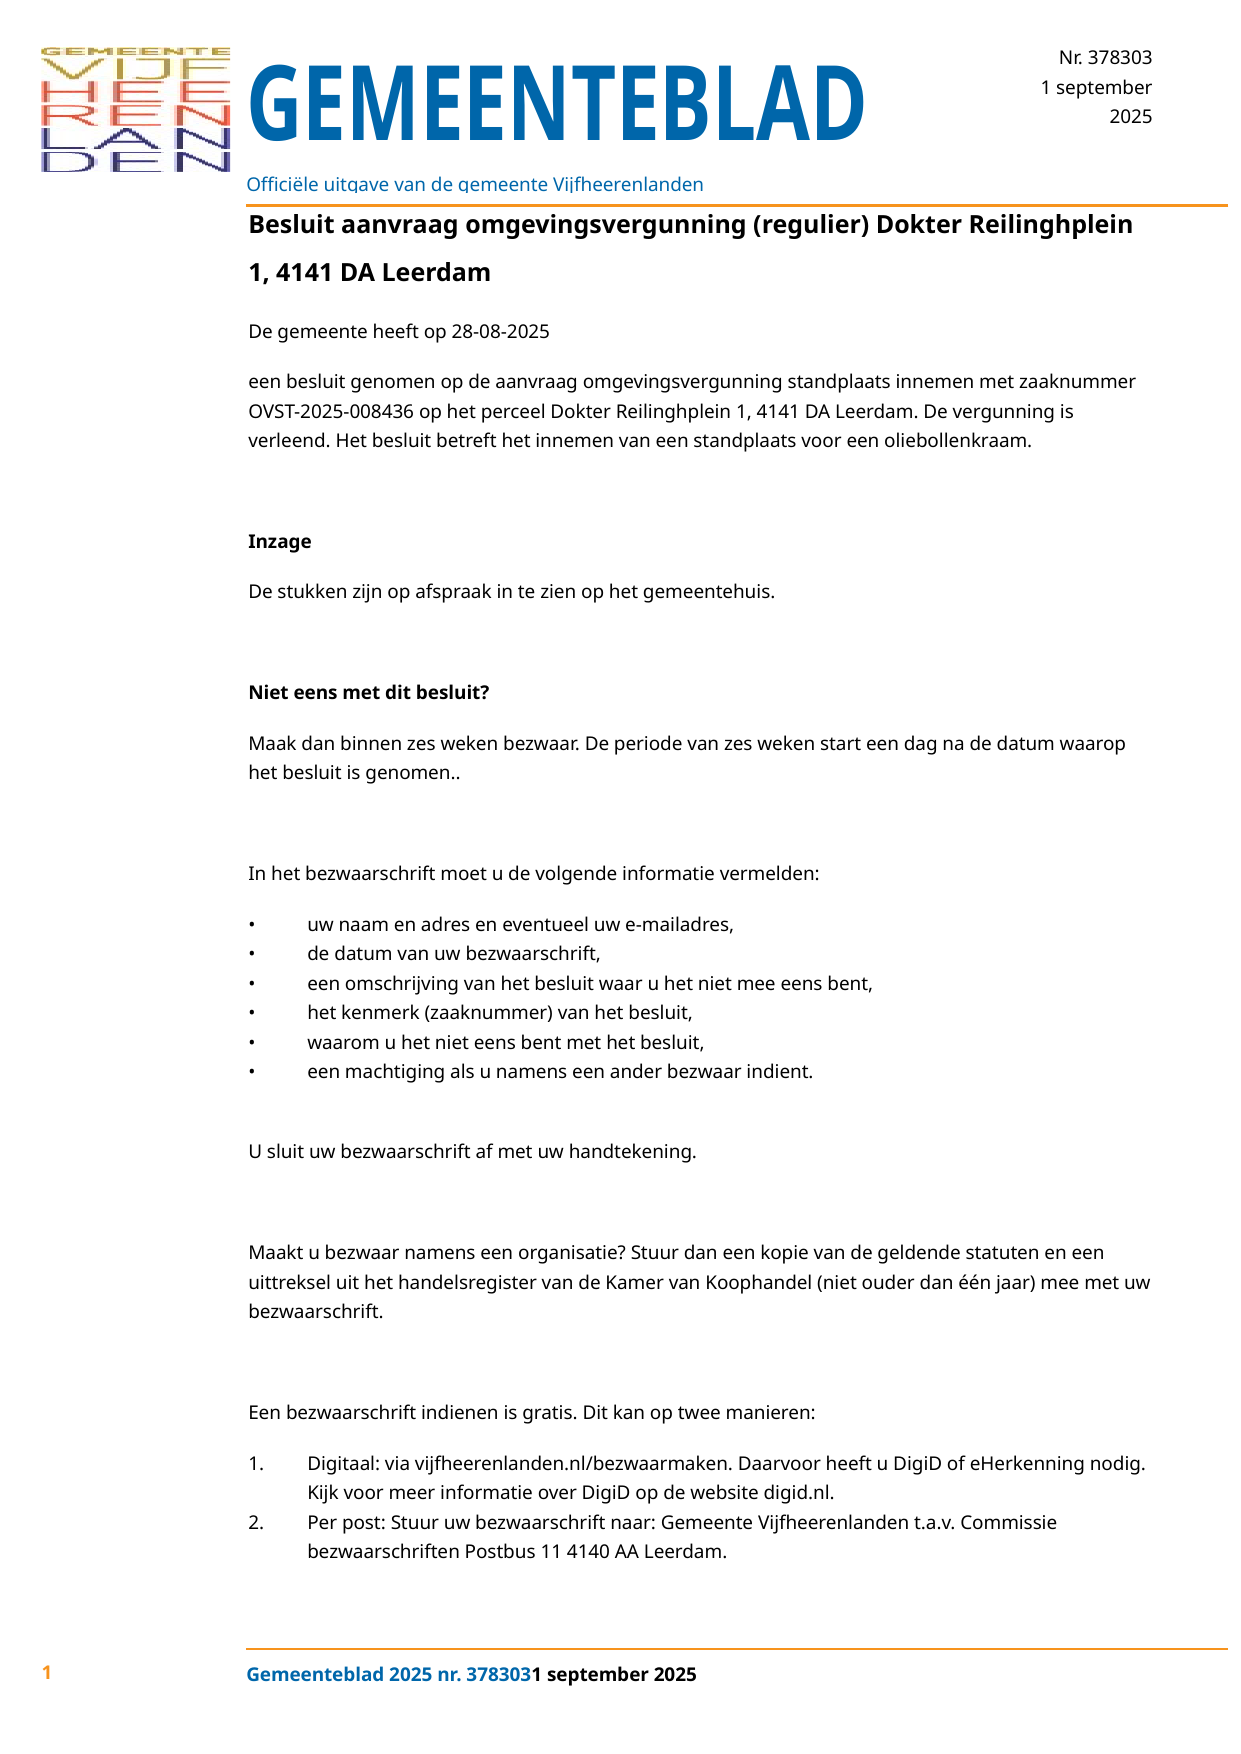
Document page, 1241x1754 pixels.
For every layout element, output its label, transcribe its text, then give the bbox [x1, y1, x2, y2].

list uw naam en adres en eventueel uw e-mailadres, [248, 911, 1152, 937]
list waarom u het niet eens bent met het besluit, [248, 1029, 1152, 1055]
list Per post: Stuur uw bezwaarschrift naar: Gemeente Vijfheerenlanden t.a.v. Commissie bezwaarschriften Postbus 11 4140 AA Leerdam. [248, 1509, 1152, 1564]
text Besluit aanvraag omgevingsvergunning (regulier) Dokter Reilinghplein 1, 4141 DA Leerdam [248, 207, 1152, 288]
list het kenmerk (zaaknummer) van het besluit, [248, 999, 1152, 1025]
list Digitaal: via vijfheerenlanden.nl/bezwaarmaken. Daarvoor heeft u DigiD of eHerkenning nodig. Kijk voor meer informatie over DigiD op de website digid.nl. [248, 1450, 1152, 1505]
text U sluit uw bezwaarschrift af met uw handtekening. [248, 1139, 1152, 1164]
list de datum van uw bezwaarschrift, [248, 940, 1152, 966]
text Niet eens met dit besluit? [248, 679, 1152, 705]
list een omschrijving van het besluit waar u het niet mee eens bent, [248, 970, 1152, 996]
text een besluit genomen op de aanvraag omgevingsvergunning standplaats innemen met zaaknummer OVST-2025-008436 op het perceel Dokter Reilinghplein 1, 4141 DA Leerdam. De vergunning is verleend. Het besluit betreft het innemen van een standplaats voor een oliebollenkraam. [248, 368, 1152, 453]
text Inzage [248, 528, 1152, 554]
text De stukken zijn op afspraak in te zien op het gemeentehuis. [248, 579, 1152, 604]
text In het bezwaarschrift moet u de volgende informatie vermelden: [248, 860, 1152, 886]
text Maakt u bezwaar namens een organisatie? Stuur dan een kopie van de geldende statuten en een uittreksel uit het handelsregister van de Kamer van Koophandel (niet ouder dan één jaar) mee met uw bezwaarschrift. [248, 1239, 1152, 1324]
picture [41, 47, 231, 172]
list een machtiging als u namens een ander bezwaar indient. [248, 1059, 1152, 1084]
text Maak dan binnen zes weken bezwaar. De periode van zes weken start een dag na de datum waarop het besluit is genomen.. [248, 730, 1152, 785]
text De gemeente heeft op 28-08-2025 [248, 318, 1152, 344]
text Een bezwaarschrift indienen is gratis. Dit kan op twee manieren: [248, 1399, 1152, 1425]
